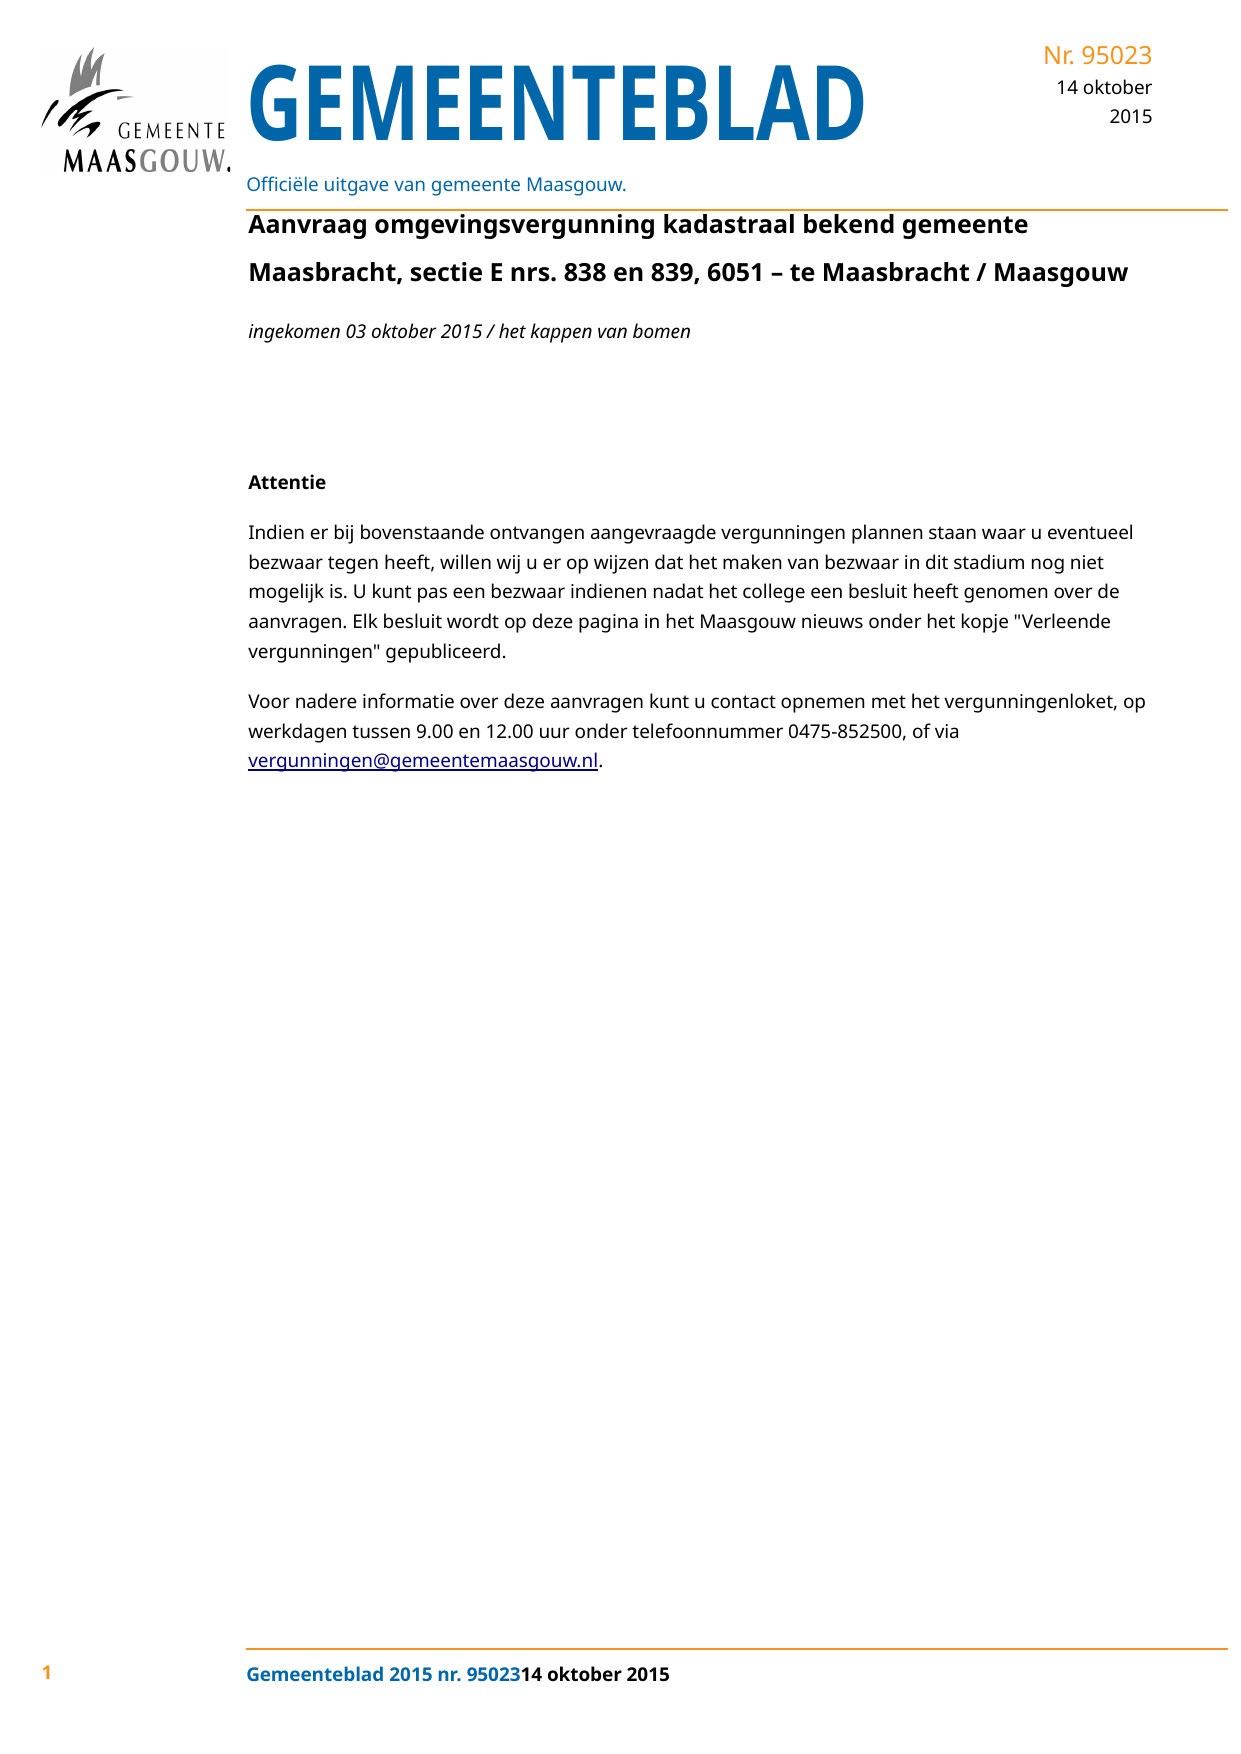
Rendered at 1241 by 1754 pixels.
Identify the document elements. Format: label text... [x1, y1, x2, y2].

text Attentie [248, 469, 1152, 495]
text ingekomen 03 oktober 2015 / het kappen van bomen [248, 318, 1152, 344]
text Voor nadere informatie over deze aanvragen kunt u contact opnemen met het vergunningenloket, op werkdagen tussen 9.00 en 12.00 uur onder telefoonnummer 0475-852500, of via vergunningen@gemeentemaasgouw.nl. [248, 688, 1152, 773]
picture [41, 47, 231, 172]
text Aanvraag omgevingsvergunning kadastraal bekend gemeente Maasbracht, sectie E nrs. 838 en 839, 6051 – te Maasbracht / Maasgouw [248, 211, 1152, 288]
text Indien er bij bovenstaande ontvangen aangevraagde vergunningen plannen staan waar u eventueel bezwaar tegen heeft, willen wij u er op wijzen dat het maken van bezwaar in dit stadium nog niet mogelijk is. U kunt pas een bezwaar indienen nadat het college een besluit heeft genomen over de aanvragen. Elk besluit wordt op deze pagina in het Maasgouw nieuws onder het kopje "Verleende vergunningen" gepubliceerd. [248, 519, 1152, 664]
